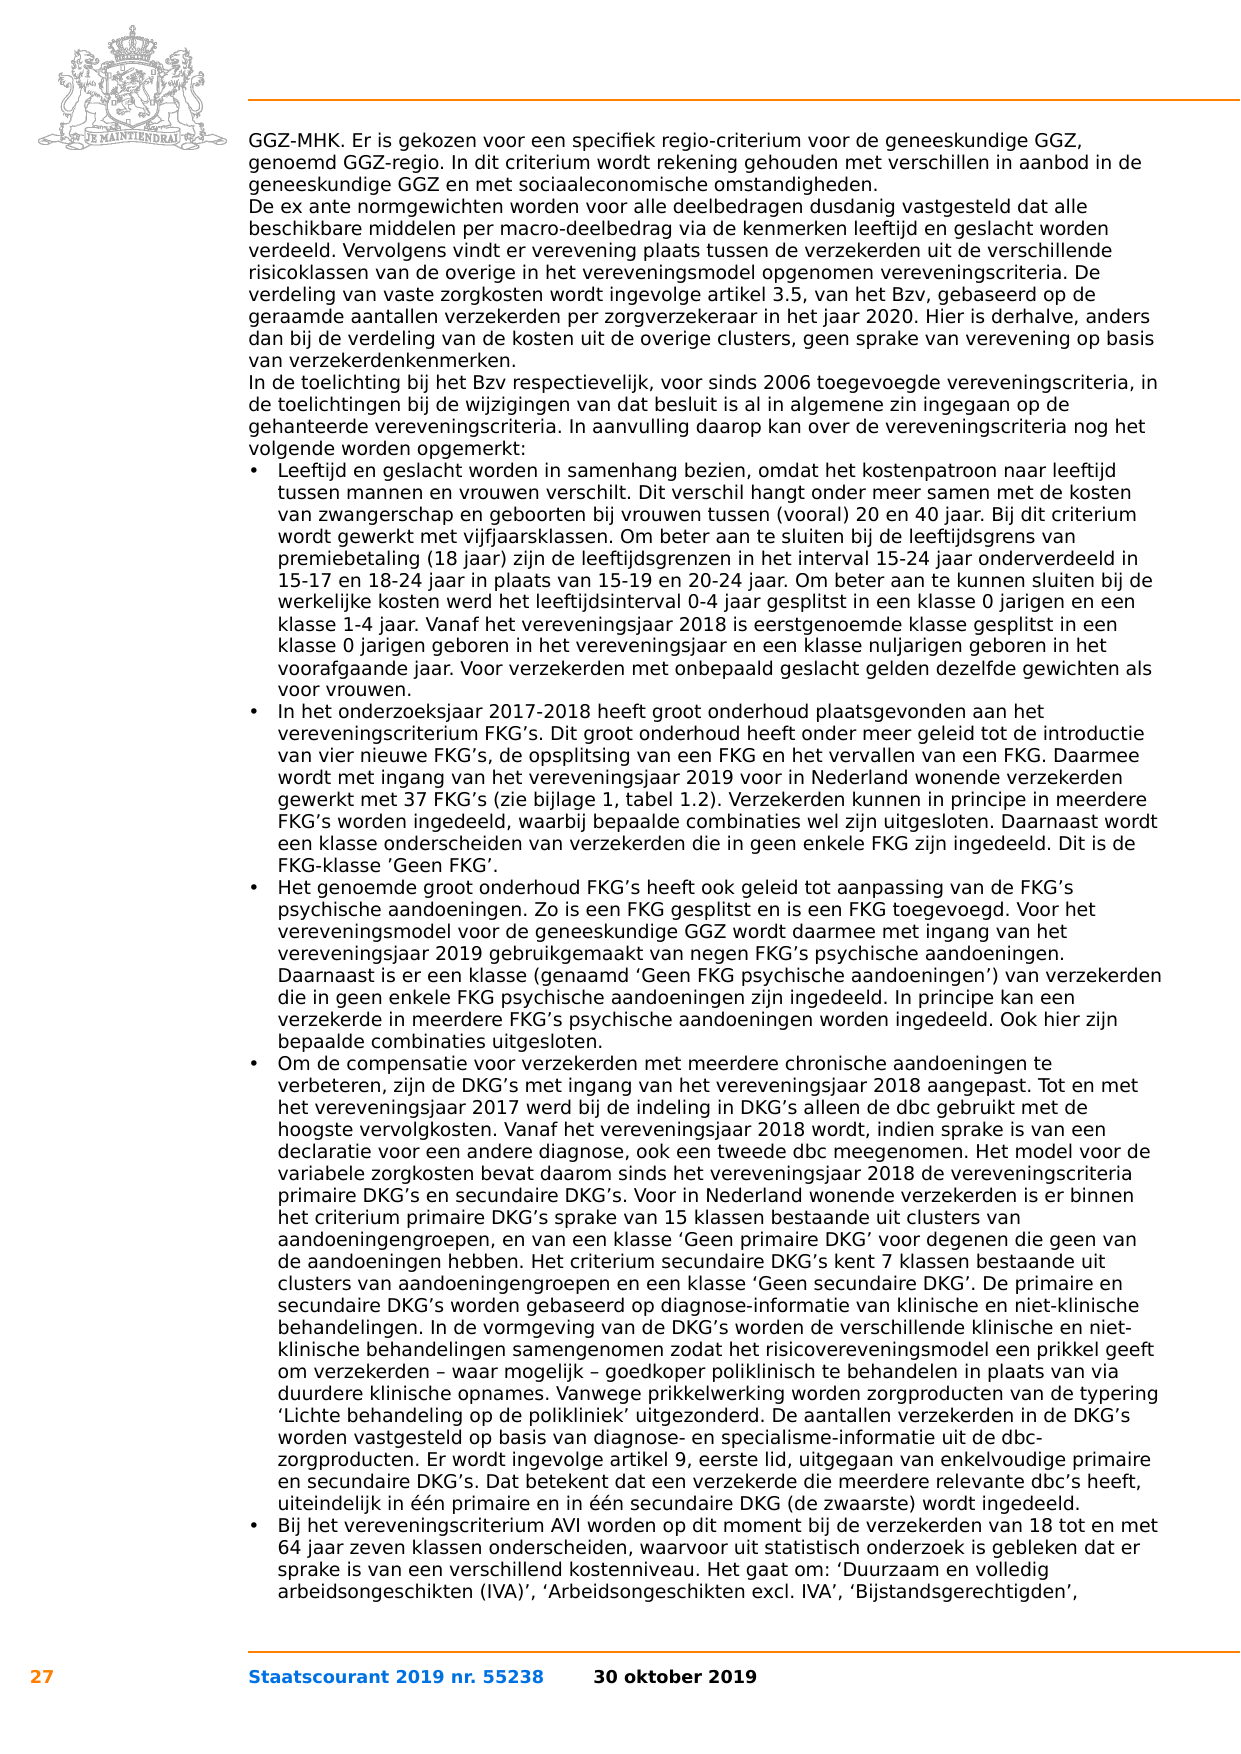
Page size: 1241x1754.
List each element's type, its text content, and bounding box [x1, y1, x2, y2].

text In de toelichting bij het Bzv respectievelijk, voor sinds 2006 toegevoegde vereveningscriteria, in de toelichtingen bij de wijzigingen van dat besluit is al in algemene zin ingegaan op de gehanteerde vereveningscriteria. In aanvulling daarop kan over de vereveningscriteria nog het volgende worden opgemerkt: [248, 372, 1163, 459]
text • Leeftijd en geslacht worden in samenhang bezien, omdat het kostenpatroon naar leeftijd tussen mannen en vrouwen verschilt. Dit verschil hangt onder meer samen met de kosten van zwangerschap en geboorten bij vrouwen tussen (vooral) 20 en 40 jaar. Bij dit criterium wordt gewerkt met vijfjaarsklassen. Om beter aan te sluiten bij de leeftijdsgrens van premiebetaling (18 jaar) zijn de leeftijdsgrenzen in het interval 15-24 jaar onderverdeeld in 15-17 en 18-24 jaar in plaats van 15-19 en 20-24 jaar. Om beter aan te kunnen sluiten bij de werkelijke kosten werd het leeftijdsinterval 0-4 jaar gesplitst in een klasse 0 jarigen en een klasse 1-4 jaar. Vanaf het vereveningsjaar 2018 is eerstgenoemde klasse gesplitst in een klasse 0 jarigen geboren in het vereveningsjaar en een klasse nuljarigen geboren in het voorafgaande jaar. Voor verzekerden met onbepaald geslacht gelden dezelfde gewichten als voor vrouwen. [248, 459, 1163, 701]
text • Het genoemde groot onderhoud FKG’s heeft ook geleid tot aanpassing van de FKG’s psychische aandoeningen. Zo is een FKG gesplitst en is een FKG toegevoegd. Voor het vereveningsmodel voor de geneeskundige GGZ wordt daarmee met ingang van het vereveningsjaar 2019 gebruikgemaakt van negen FKG’s psychische aandoeningen. Daarnaast is er een klasse (genaamd ‘Geen FKG psychische aandoeningen’) van verzekerden die in geen enkele FKG psychische aandoeningen zijn ingedeeld. In principe kan een verzekerde in meerdere FKG’s psychische aandoeningen worden ingedeeld. Ook hier zijn bepaalde combinaties uitgesloten. [248, 877, 1163, 1053]
text • Om de compensatie voor verzekerden met meerdere chronische aandoeningen te verbeteren, zijn de DKG’s met ingang van het vereveningsjaar 2018 aangepast. Tot en met het vereveningsjaar 2017 werd bij de indeling in DKG’s alleen de dbc gebruikt met de hoogste vervolgkosten. Vanaf het vereveningsjaar 2018 wordt, indien sprake is van een declaratie voor een andere diagnose, ook een tweede dbc meegenomen. Het model voor de variabele zorgkosten bevat daarom sinds het vereveningsjaar 2018 de vereveningscriteria primaire DKG’s en secundaire DKG’s. Voor in Nederland wonende verzekerden is er binnen het criterium primaire DKG’s sprake van 15 klassen bestaande uit clusters van aandoeningengroepen, en van een klasse ‘Geen primaire DKG’ voor degenen die geen van de aandoeningen hebben. Het criterium secundaire DKG’s kent 7 klassen bestaande uit clusters van aandoeningengroepen en een klasse ‘Geen secundaire DKG’. De primaire en secundaire DKG’s worden gebaseerd op diagnose-informatie van klinische en niet-klinische behandelingen. In de vormgeving van de DKG’s worden de verschillende klinische en niet-klinische behandelingen samengenomen zodat het risicovereveningsmodel een prikkel geeft om verzekerden – waar mogelijk – goedkoper poliklinisch te behandelen in plaats van via duurdere klinische opnames. Vanwege prikkelwerking worden zorgproducten van de typering ‘Lichte behandeling op de polikliniek’ uitgezonderd. De aantallen verzekerden in de DKG’s worden vastgesteld op basis van diagnose- en specialisme-informatie uit de dbc-zorgproducten. Er wordt ingevolge artikel 9, eerste lid, uitgegaan van enkelvoudige primaire en secundaire DKG’s. Dat betekent dat een verzekerde die meerdere relevante dbc’s heeft, uiteindelijk in één primaire en in één secundaire DKG (de zwaarste) wordt ingedeeld. [248, 1053, 1163, 1514]
text • Bij het vereveningscriterium AVI worden op dit moment bij de verzekerden van 18 tot en met 64 jaar zeven klassen onderscheiden, waarvoor uit statistisch onderzoek is gebleken dat er sprake is van een verschillend kostenniveau. Het gaat om: ‘Duurzaam en volledig arbeidsongeschikten (IVA)’, ‘Arbeidsongeschikten excl. IVA’, ‘Bijstandsgerechtigden’, [248, 1514, 1163, 1602]
text De ex ante normgewichten worden voor alle deelbedragen dusdanig vastgesteld dat alle beschikbare middelen per macro-deelbedrag via de kenmerken leeftijd en geslacht worden verdeeld. Vervolgens vindt er verevening plaats tussen de verzekerden uit de verschillende risicoklassen van de overige in het vereveningsmodel opgenomen vereveningscriteria. De verdeling van vaste zorgkosten wordt ingevolge artikel 3.5, van het Bzv, gebaseerd op de geraamde aantallen verzekerden per zorgverzekeraar in het jaar 2020. Hier is derhalve, anders dan bij de verdeling van de kosten uit de overige clusters, geen sprake van verevening op basis van verzekerdenkenmerken. [248, 196, 1163, 372]
text GGZ-MHK. Er is gekozen voor een specifiek regio-criterium voor de geneeskundige GGZ, genoemd GGZ-regio. In dit criterium wordt rekening gehouden met verschillen in aanbod in de geneeskundige GGZ en met sociaaleconomische omstandigheden. [248, 130, 1163, 196]
picture [38, 25, 227, 150]
text • In het onderzoeksjaar 2017-2018 heeft groot onderhoud plaatsgevonden aan het vereveningscriterium FKG’s. Dit groot onderhoud heeft onder meer geleid tot de introductie van vier nieuwe FKG’s, de opsplitsing van een FKG en het vervallen van een FKG. Daarmee wordt met ingang van het vereveningsjaar 2019 voor in Nederland wonende verzekerden gewerkt met 37 FKG’s (zie bijlage 1, tabel 1.2). Verzekerden kunnen in principe in meerdere FKG’s worden ingedeeld, waarbij bepaalde combinaties wel zijn uitgesloten. Daarnaast wordt een klasse onderscheiden van verzekerden die in geen enkele FKG zijn ingedeeld. Dit is de FKG-klasse ’Geen FKG’. [248, 701, 1163, 877]
